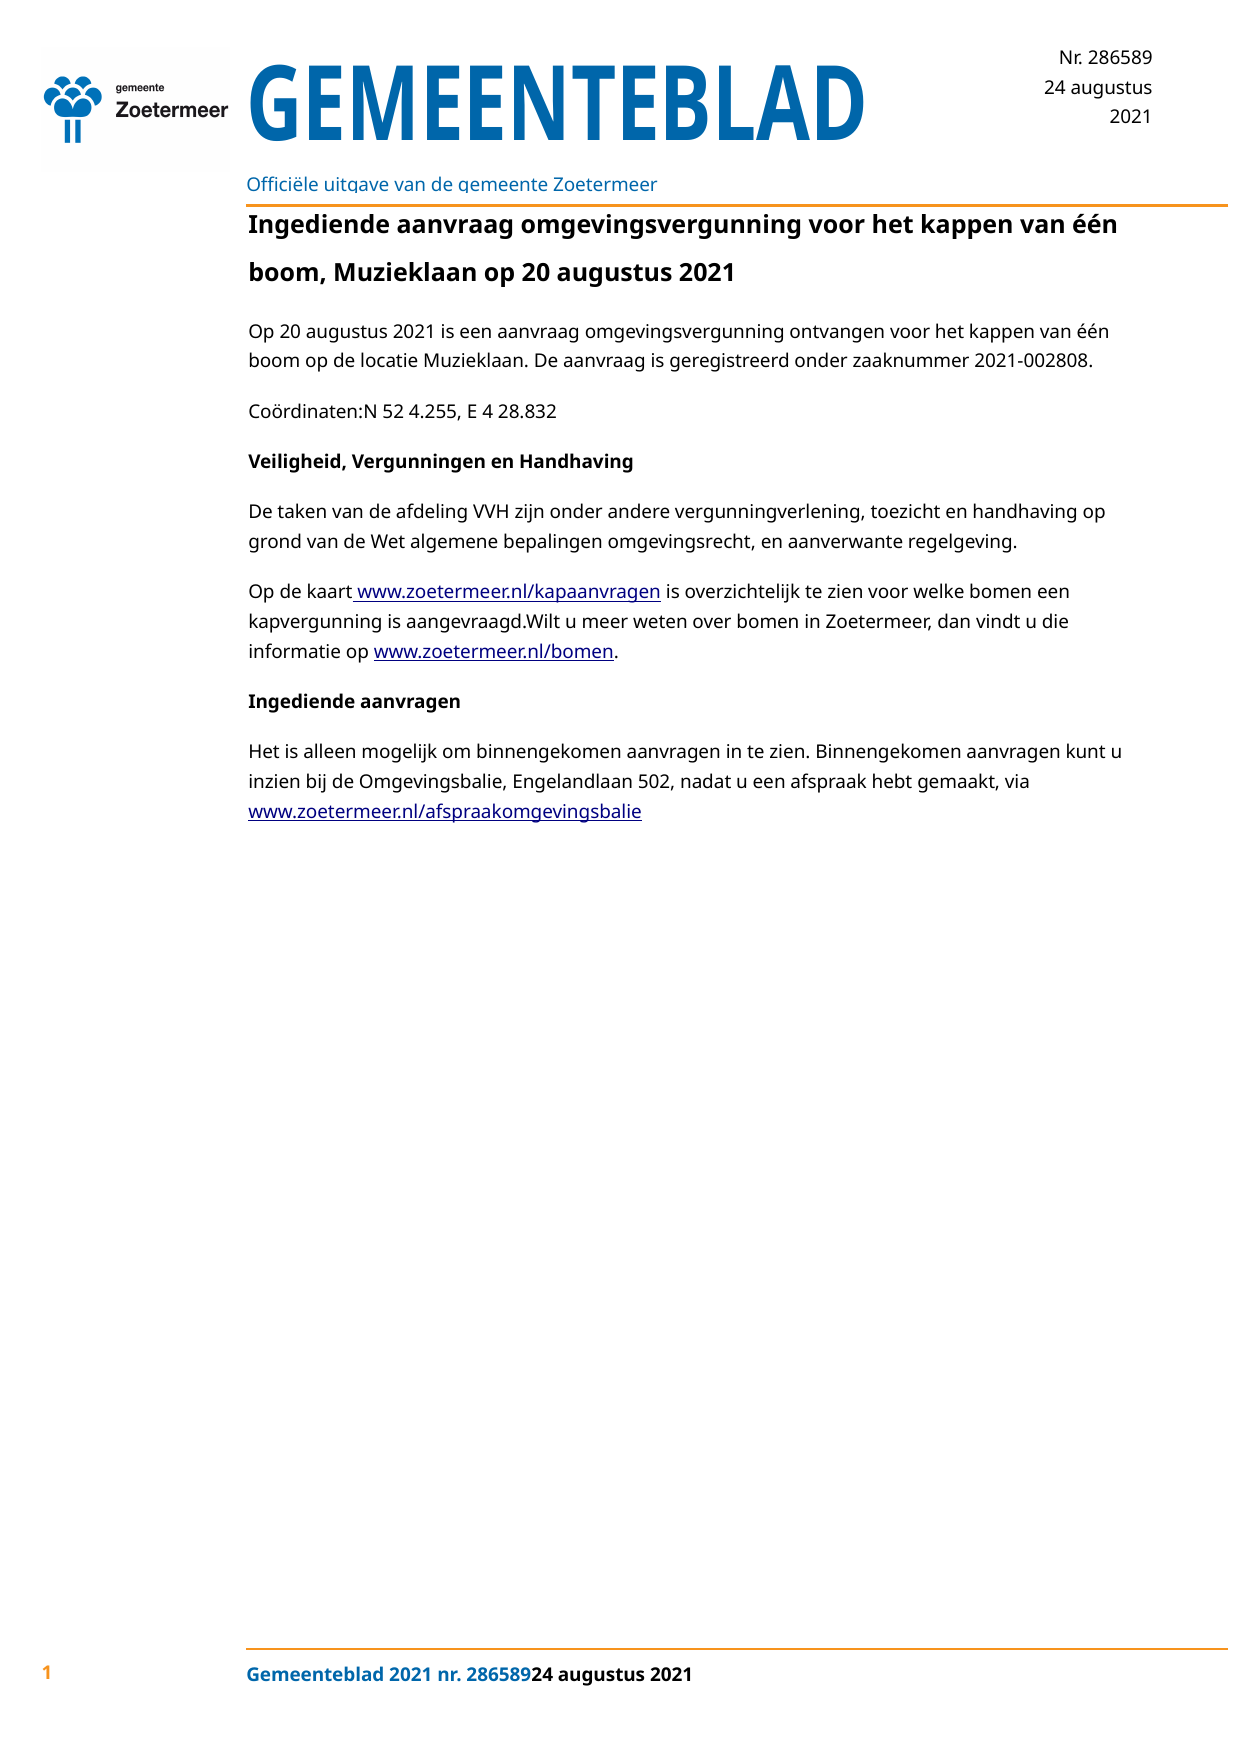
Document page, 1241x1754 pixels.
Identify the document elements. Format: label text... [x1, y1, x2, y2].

text Ingediende aanvragen [248, 688, 1152, 714]
text Op de kaart www.zoetermeer.nl/kapaanvragen is overzichtelijk te zien voor welke bomen een kapvergunning is aangevraagd.Wilt u meer weten over bomen in Zoetermeer, dan vindt u die informatie op www.zoetermeer.nl/bomen. [248, 579, 1152, 664]
text De taken van de afdeling VVH zijn onder andere vergunningverlening, toezicht en handhaving op grond van de Wet algemene bepalingen omgevingsrecht, en aanverwante regelgeving. [248, 499, 1152, 554]
text Coördinaten:N 52 4.255, E 4 28.832 [248, 398, 1152, 424]
text Ingediende aanvraag omgevingsvergunning voor het kappen van één boom, Muzieklaan op 20 augustus 2021 [248, 207, 1152, 288]
text Op 20 augustus 2021 is een aanvraag omgevingsvergunning ontvangen voor het kappen van één boom op de locatie Muzieklaan. De aanvraag is geregistreerd onder zaaknummer 2021-002808. [248, 318, 1152, 373]
picture [41, 47, 231, 172]
text Veiligheid, Vergunningen en Handhaving [248, 448, 1152, 474]
text Het is alleen mogelijk om binnengekomen aanvragen in te zien. Binnengekomen aanvragen kunt u inzien bij de Omgevingsbalie, Engelandlaan 502, nadat u een afspraak hebt gemaakt, via www.zoetermeer.nl/afspraakomgevingsbalie [248, 739, 1152, 824]
